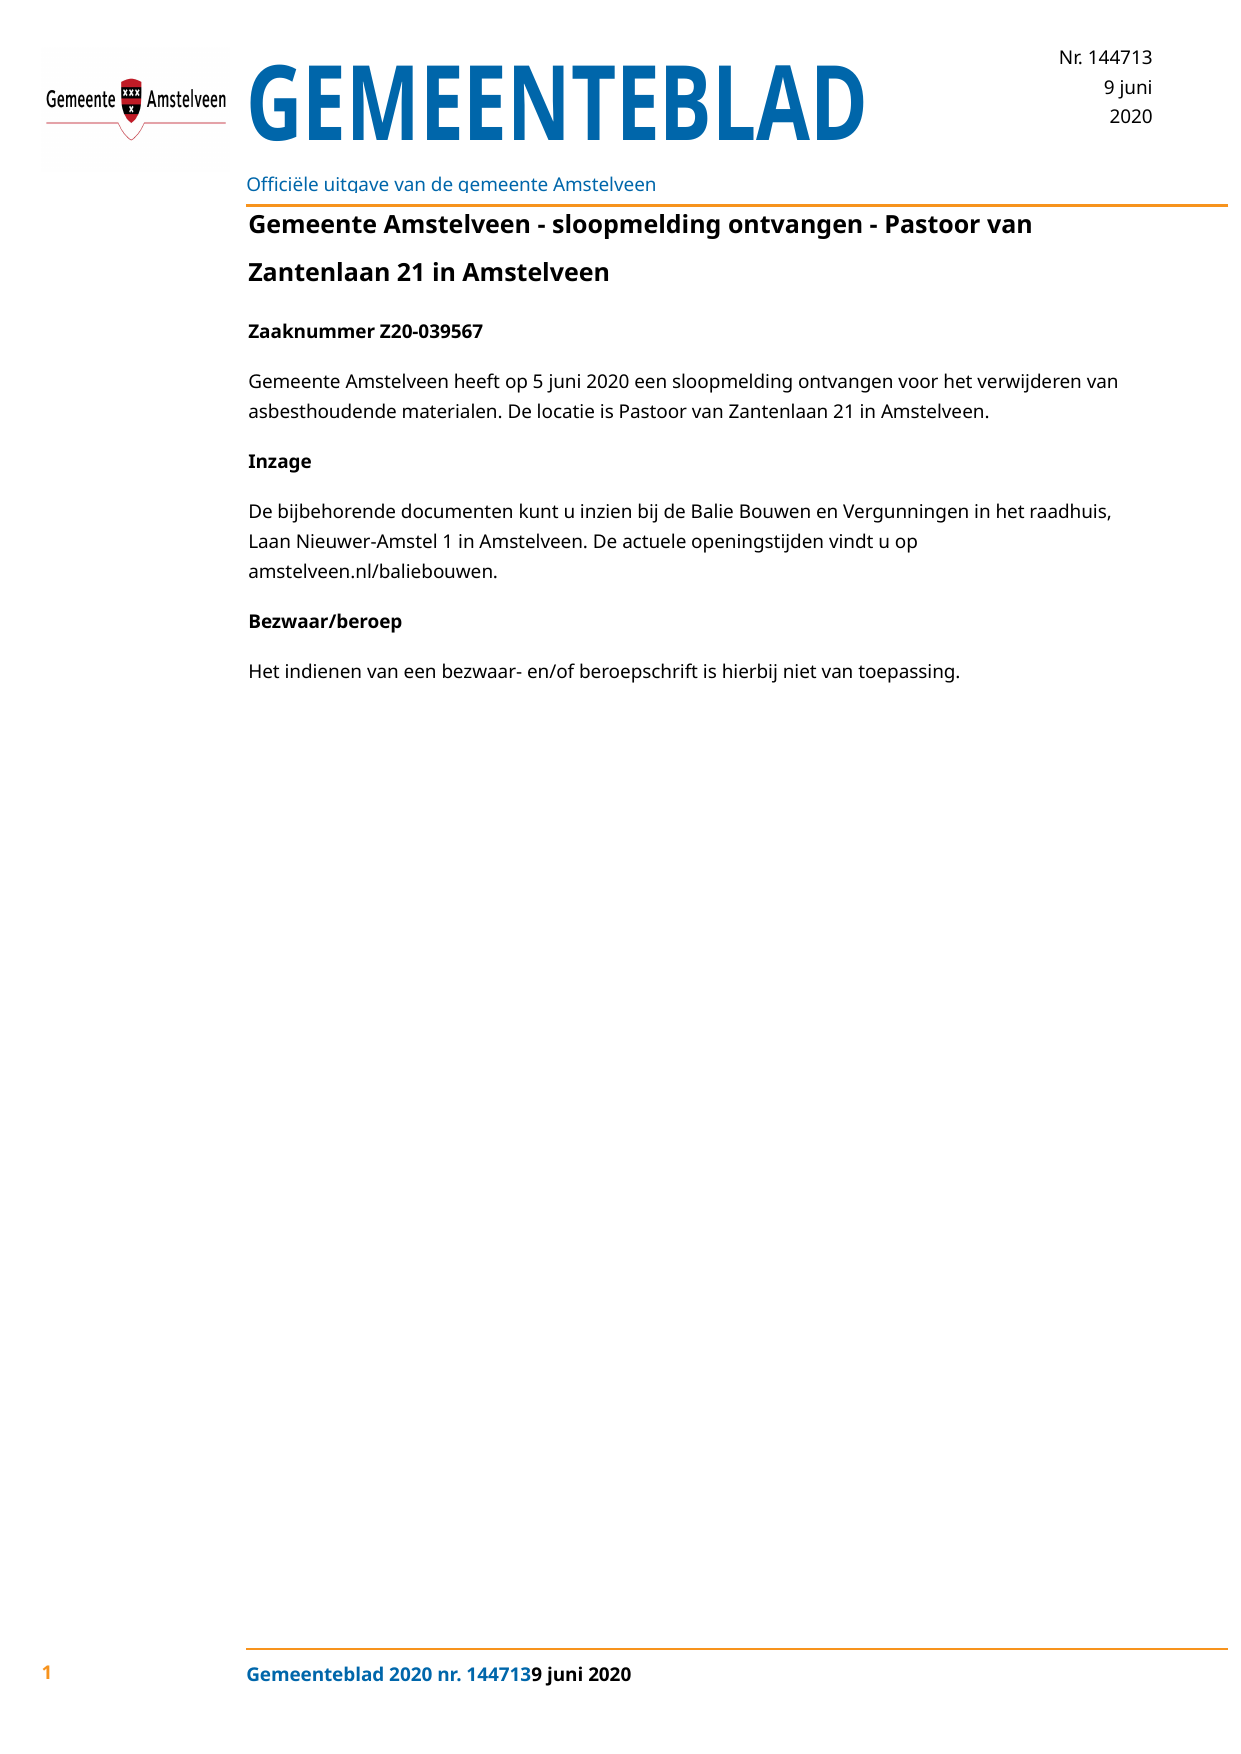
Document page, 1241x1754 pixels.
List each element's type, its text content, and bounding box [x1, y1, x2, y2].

text Gemeente Amstelveen heeft op 5 juni 2020 een sloopmelding ontvangen voor het verwijderen van asbesthoudende materialen. De locatie is Pastoor van Zantenlaan 21 in Amstelveen. [248, 368, 1152, 424]
text Bezwaar/beroep [248, 608, 1152, 634]
text Het indienen van een bezwaar- en/of beroepschrift is hierbij niet van toepassing. [248, 659, 1152, 684]
text De bijbehorende documenten kunt u inzien bij de Balie Bouwen en Vergunningen in het raadhuis, Laan Nieuwer-Amstel 1 in Amstelveen. De actuele openingstijden vindt u op amstelveen.nl/baliebouwen. [248, 499, 1152, 584]
picture [41, 47, 231, 172]
text Inzage [248, 448, 1152, 474]
text Zaaknummer Z20-039567 [248, 318, 1152, 344]
text Gemeente Amstelveen - sloopmelding ontvangen - Pastoor van Zantenlaan 21 in Amstelveen [248, 207, 1152, 288]
